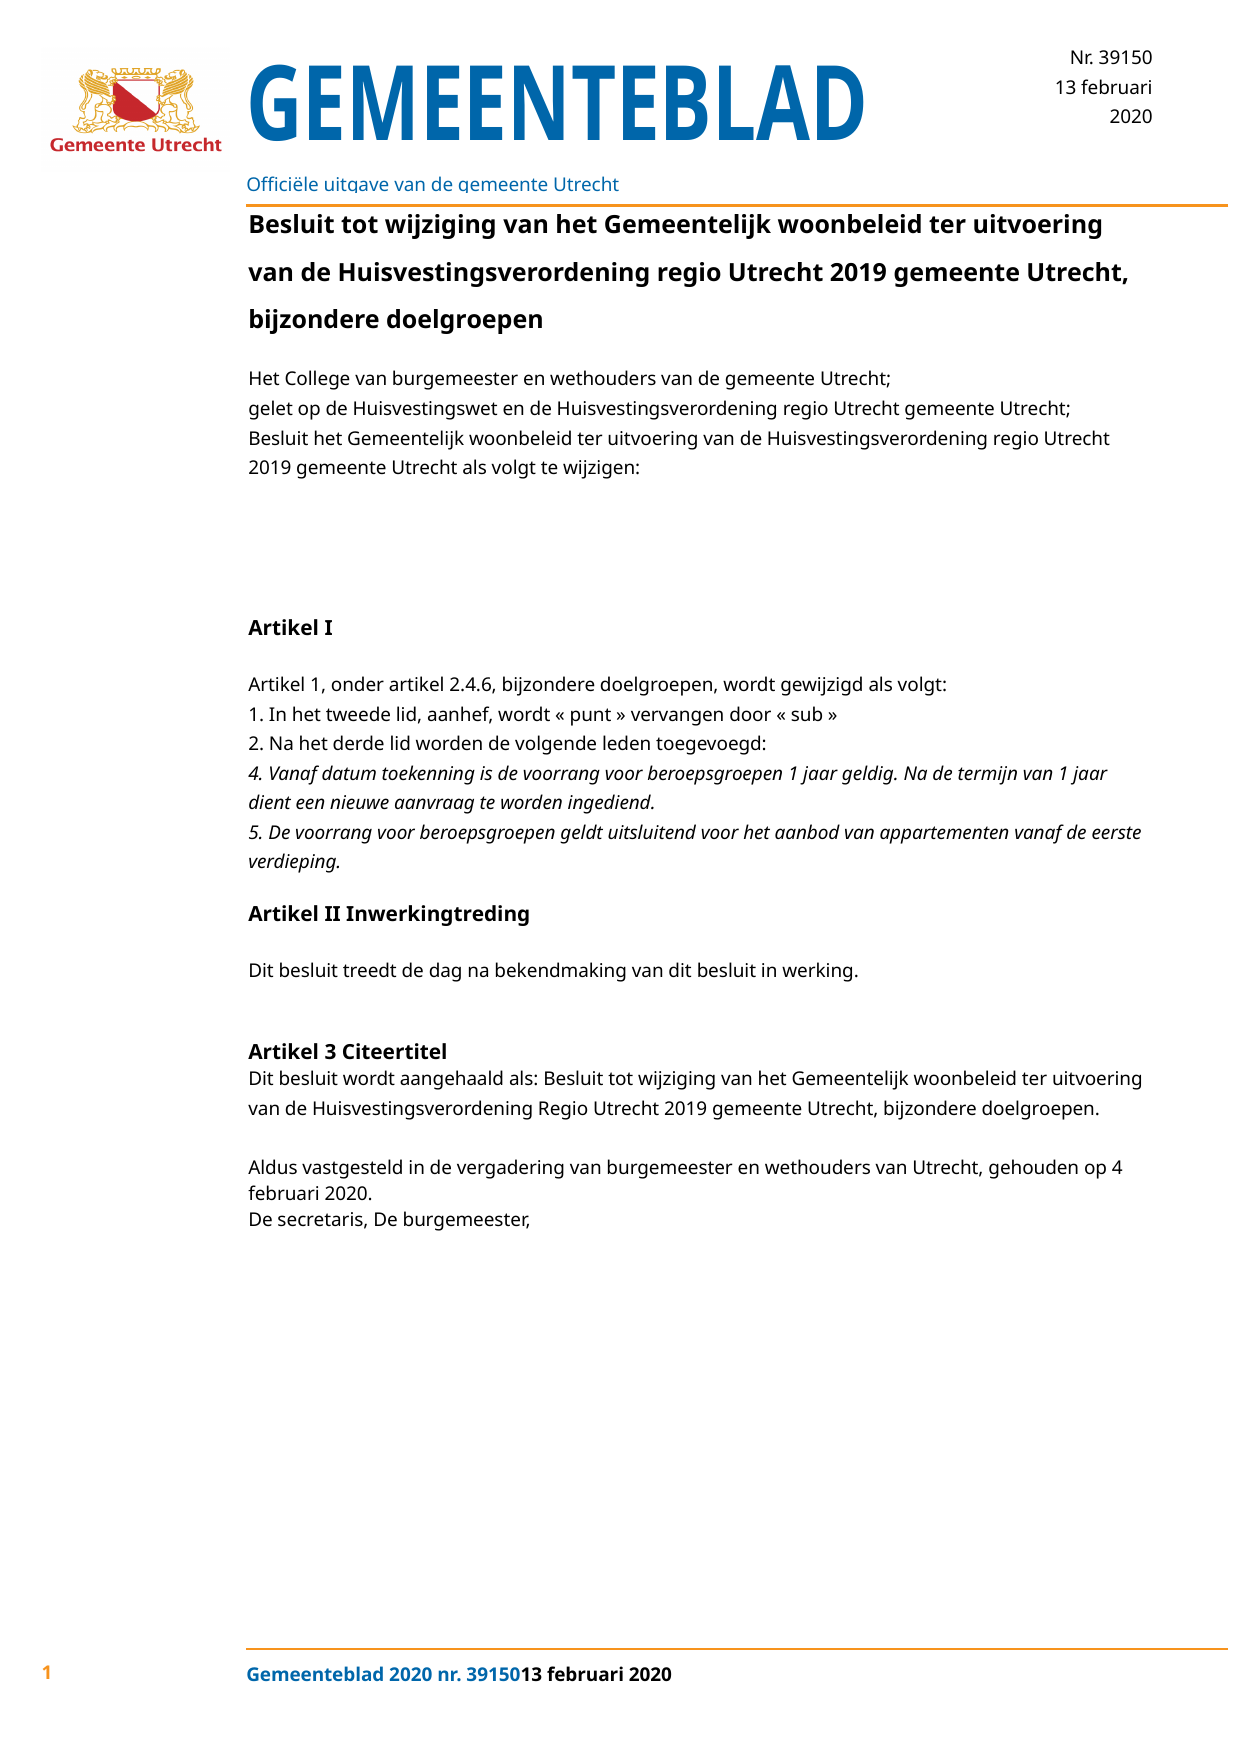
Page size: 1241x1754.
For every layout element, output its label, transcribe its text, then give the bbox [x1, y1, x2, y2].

text Aldus vastgesteld in de vergadering van burgemeester en wethouders van Utrecht, gehouden op 4 februari 2020. [248, 1154, 1152, 1206]
text Besluit tot wijziging van het Gemeentelijk woonbeleid ter uitvoering van de Huisvestingsverordening regio Utrecht 2019 gemeente Utrecht, bijzondere doelgroepen [248, 207, 1152, 336]
text Artikel 3 Citeertitel [248, 1037, 1152, 1066]
text De secretaris, De burgemeester, [248, 1206, 1152, 1231]
text Artikel 1, onder artikel 2.4.6, bijzondere doelgroepen, wordt gewijzigd als volgt: [248, 671, 1152, 697]
text Besluit het Gemeentelijk woonbeleid ter uitvoering van de Huisvestingsverordening regio Utrecht 2019 gemeente Utrecht als volgt te wijzigen: [248, 425, 1152, 480]
text Dit besluit wordt aangehaald als: Besluit tot wijziging van het Gemeentelijk woonbeleid ter uitvoering van de Huisvestingsverordening Regio Utrecht 2019 gemeente Utrecht, bijzondere doelgroepen. [248, 1066, 1152, 1121]
text 4. Vanaf datum toekenning is de voorrang voor beroepsgroepen 1 jaar geldig. Na de termijn van 1 jaar dient een nieuwe aanvraag te worden ingediend. [248, 760, 1152, 815]
text Artikel II Inwerkingtreding [248, 899, 1152, 927]
text gelet op de Huisvestingswet en de Huisvestingsverordening regio Utrecht gemeente Utrecht; [248, 395, 1152, 421]
text Dit besluit treedt de dag na bekendmaking van dit besluit in werking. [248, 957, 1152, 983]
text 5. De voorrang voor beroepsgroepen geldt uitsluitend voor het aanbod van appartementen vanaf de eerste verdieping. [248, 819, 1152, 874]
text 1. In het tweede lid, aanhef, wordt « punt » vervangen door « sub » [248, 701, 1152, 726]
text 2. Na het derde lid worden de volgende leden toegevoegd: [248, 730, 1152, 756]
text Het College van burgemeester en wethouders van de gemeente Utrecht; [248, 366, 1152, 391]
picture [41, 47, 231, 172]
text Artikel I [248, 613, 1152, 642]
